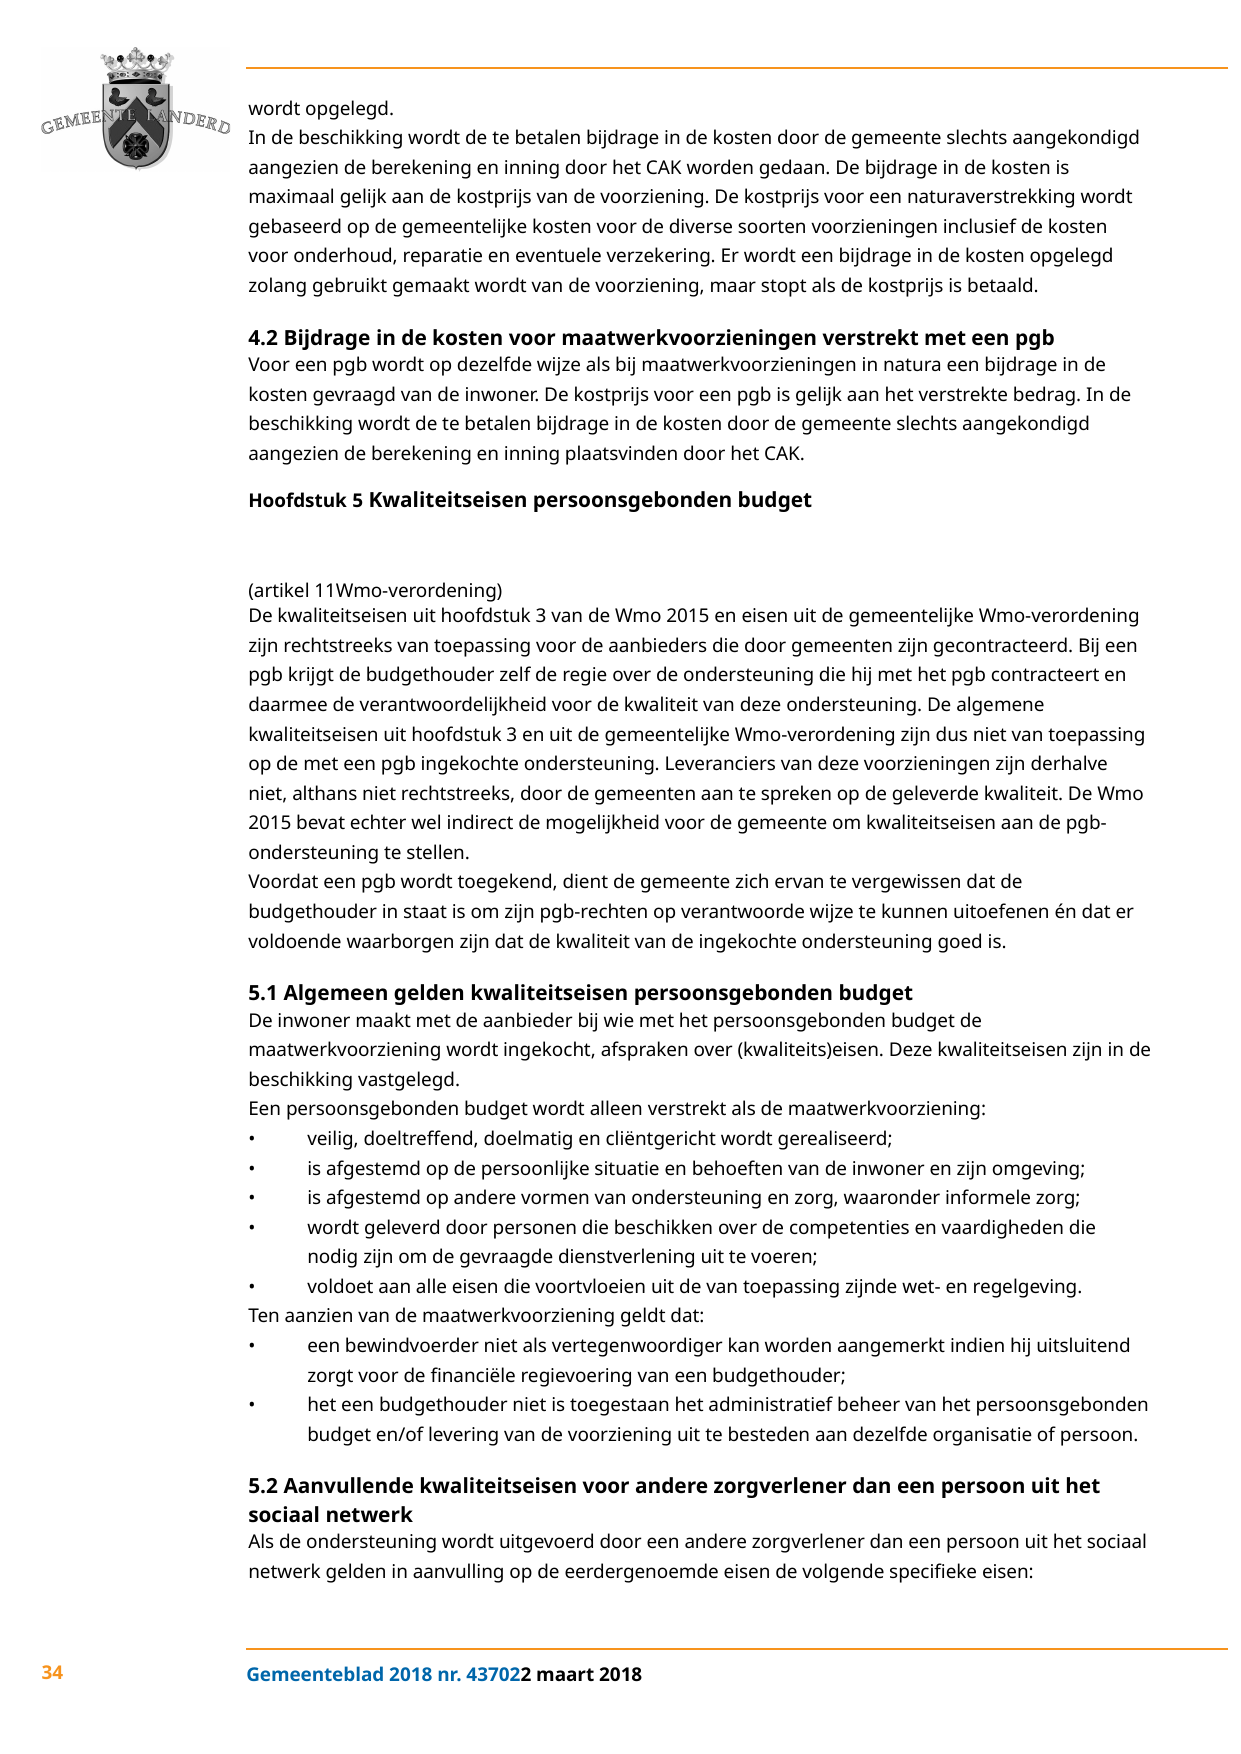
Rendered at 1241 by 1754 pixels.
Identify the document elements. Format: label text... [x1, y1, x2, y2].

text Voordat een pgb wordt toegekend, dient de gemeente zich ervan te vergewissen dat de budgethouder in staat is om zijn pgb-rechten op verantwoorde wijze te kunnen uitoefenen én dat er voldoende waarborgen zijn dat de kwaliteit van de ingekochte ondersteuning goed is. [248, 869, 1152, 954]
text Als de ondersteuning wordt uitgevoerd door een andere zorgverlener dan een persoon uit het sociaal netwerk gelden in aanvulling op de eerdergenoemde eisen de volgende specifieke eisen: [248, 1528, 1152, 1583]
text Voor een pgb wordt op dezelfde wijze als bij maatwerkvoorzieningen in natura een bijdrage in de kosten gevraagd van de inwoner. De kostprijs voor een pgb is gelijk aan het verstrekte bedrag. In de beschikking wordt de te betalen bijdrage in de kosten door de gemeente slechts aangekondigd aangezien de berekening en inning plaatsvinden door het CAK. [248, 351, 1152, 466]
text De kwaliteitseisen uit hoofdstuk 3 van de Wmo 2015 en eisen uit de gemeentelijke Wmo-verordening zijn rechtstreeks van toepassing voor de aanbieders die door gemeenten zijn gecontracteerd. Bij een pgb krijgt de budgethouder zelf de regie over de ondersteuning die hij met het pgb contracteert en daarmee de verantwoordelijkheid voor de kwaliteit van deze ondersteuning. De algemene kwaliteitseisen uit hoofdstuk 3 en uit de gemeentelijke Wmo-verordening zijn dus niet van toepassing op de met een pgb ingekochte ondersteuning. Leveranciers van deze voorzieningen zijn derhalve niet, althans niet rechtstreeks, door de gemeenten aan te spreken op de geleverde kwaliteit. De Wmo 2015 bevat echter wel indirect de mogelijkheid voor de gemeente om kwaliteitseisen aan de pgb-ondersteuning te stellen. [248, 602, 1152, 865]
text 5.2 Aanvullende kwaliteitseisen voor andere zorgverlener dan een persoon uit het sociaal netwerk [248, 1471, 1152, 1528]
text Hoofdstuk 5 Kwaliteitseisen persoonsgebonden budget [248, 486, 1152, 514]
text wordt opgelegd. [248, 95, 1152, 121]
text 5.1 Algemeen gelden kwaliteitseisen persoonsgebonden budget [248, 978, 1152, 1007]
text In de beschikking wordt de te betalen bijdrage in de kosten door de gemeente slechts aangekondigd aangezien de berekening en inning door het CAK worden gedaan. De bijdrage in de kosten is maximaal gelijk aan de kostprijs van de voorziening. De kostprijs voor een naturaverstrekking wordt gebaseerd op de gemeentelijke kosten voor de diverse soorten voorzieningen inclusief de kosten voor onderhoud, reparatie en eventuele verzekering. Er wordt een bijdrage in de kosten opgelegd zolang gebruikt gemaakt wordt van de voorziening, maar stopt als de kostprijs is betaald. [248, 124, 1152, 298]
picture [41, 47, 231, 172]
text 4.2 Bijdrage in de kosten voor maatwerkvoorzieningen verstrekt met een pgb [248, 323, 1152, 351]
text Een persoonsgebonden budget wordt alleen verstrekt als de maatwerkvoorziening: [248, 1096, 1152, 1121]
list is afgestemd op andere vormen van ondersteuning en zorg, waaronder informele zorg; [248, 1184, 1152, 1210]
list is afgestemd op de persoonlijke situatie en behoeften van de inwoner en zijn omgeving; [248, 1155, 1152, 1180]
list veilig, doeltreffend, doelmatig en cliëntgericht wordt gerealiseerd; [248, 1125, 1152, 1151]
list het een budgethouder niet is toegestaan het administratief beheer van het persoonsgebonden budget en/of levering van de voorziening uit te besteden aan dezelfde organisatie of persoon. [248, 1391, 1152, 1447]
text De inwoner maakt met de aanbieder bij wie met het persoonsgebonden budget de maatwerkvoorziening wordt ingekocht, afspraken over (kwaliteits)eisen. Deze kwaliteitseisen zijn in de beschikking vastgelegd. [248, 1007, 1152, 1092]
text Ten aanzien van de maatwerkvoorziening geldt dat: [248, 1303, 1152, 1328]
list wordt geleverd door personen die beschikken over de competenties en vaardigheden die nodig zijn om de gevraagde dienstverlening uit te voeren; [248, 1214, 1152, 1269]
list een bewindvoerder niet als vertegenwoordiger kan worden aangemerkt indien hij uitsluitend zorgt voor de financiële regievoering van een budgethouder; [248, 1332, 1152, 1387]
list voldoet aan alle eisen die voortvloeien uit de van toepassing zijnde wet- en regelgeving. [248, 1273, 1152, 1299]
text (artikel 11Wmo-verordening) [248, 577, 1152, 602]
